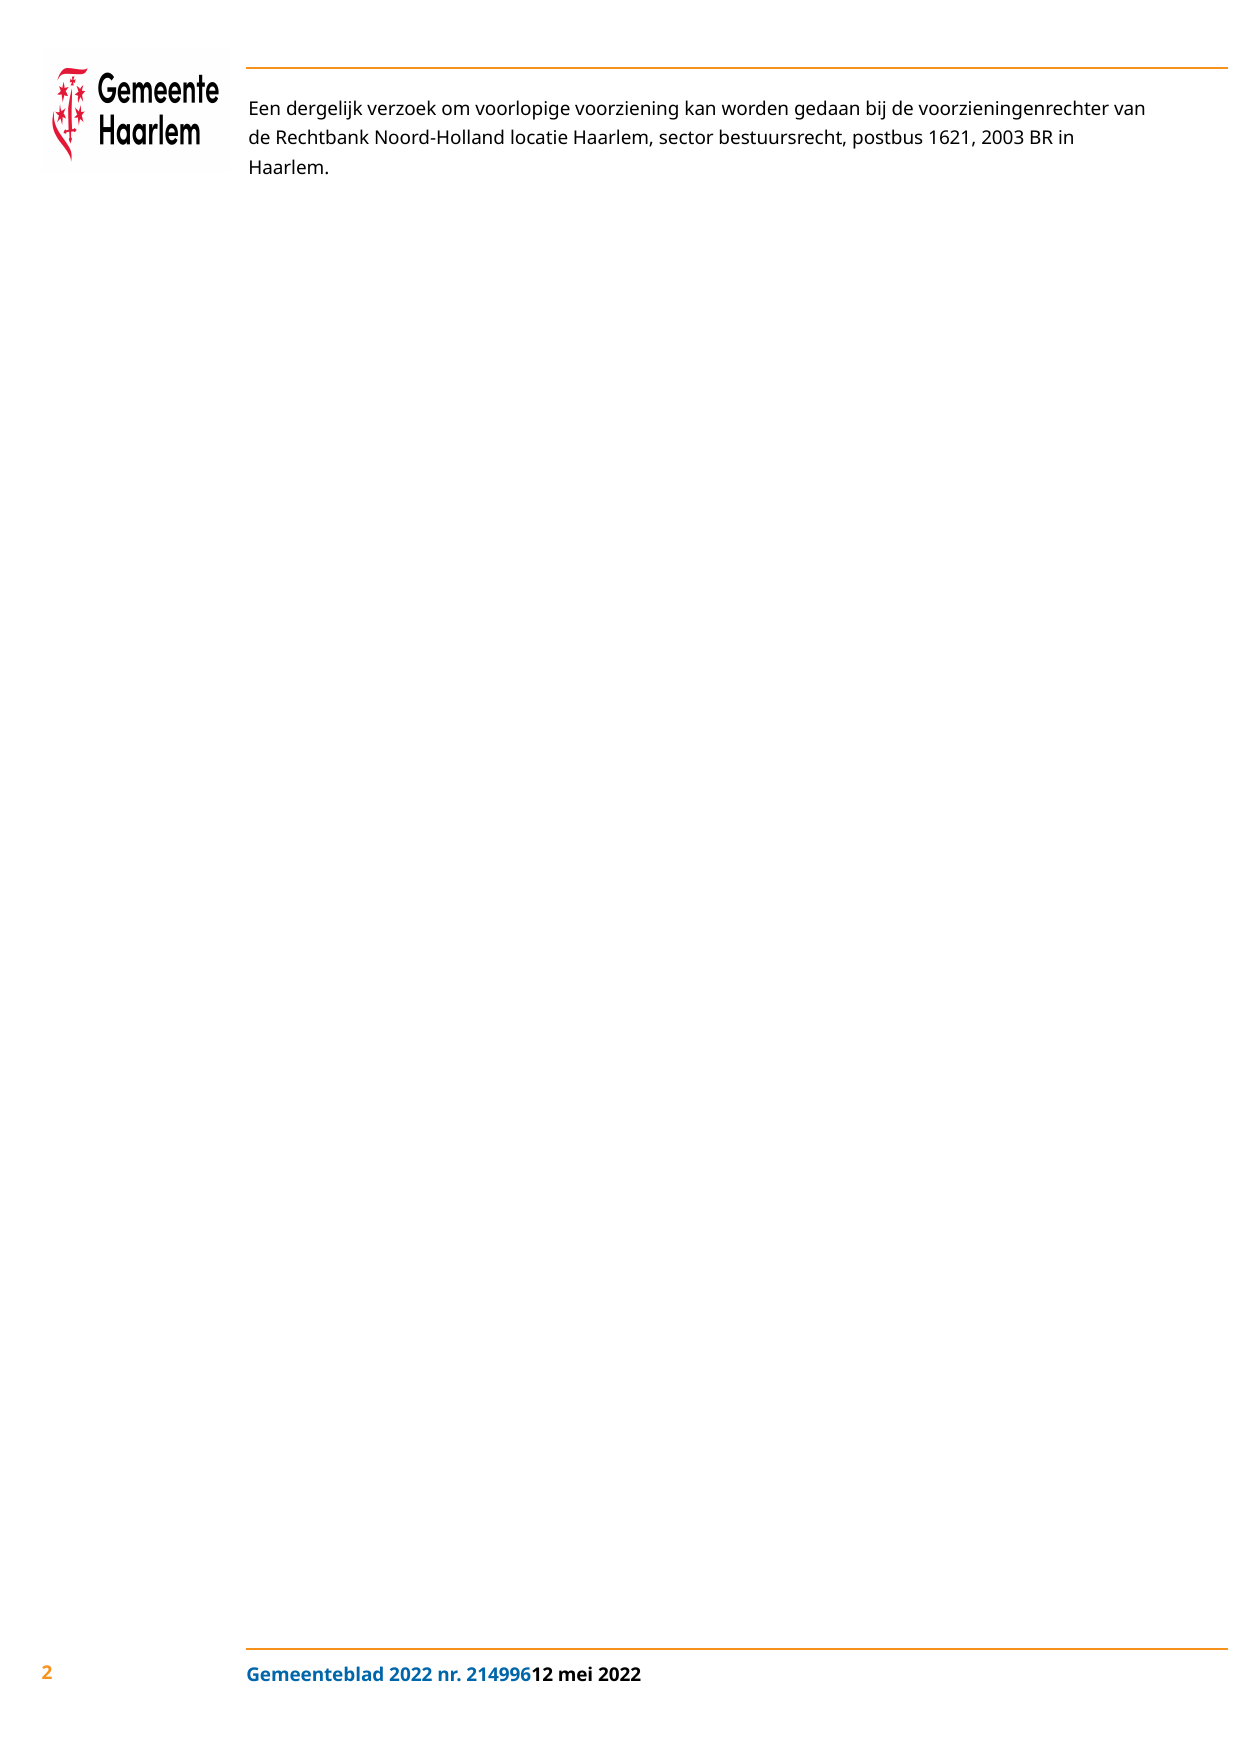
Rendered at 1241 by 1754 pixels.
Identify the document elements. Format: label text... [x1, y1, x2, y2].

picture [41, 47, 231, 172]
text Een dergelijk verzoek om voorlopige voorziening kan worden gedaan bij de voorzieningenrechter van de Rechtbank Noord-Holland locatie Haarlem, sector bestuursrecht, postbus 1621, 2003 BR in Haarlem. [248, 95, 1152, 180]
